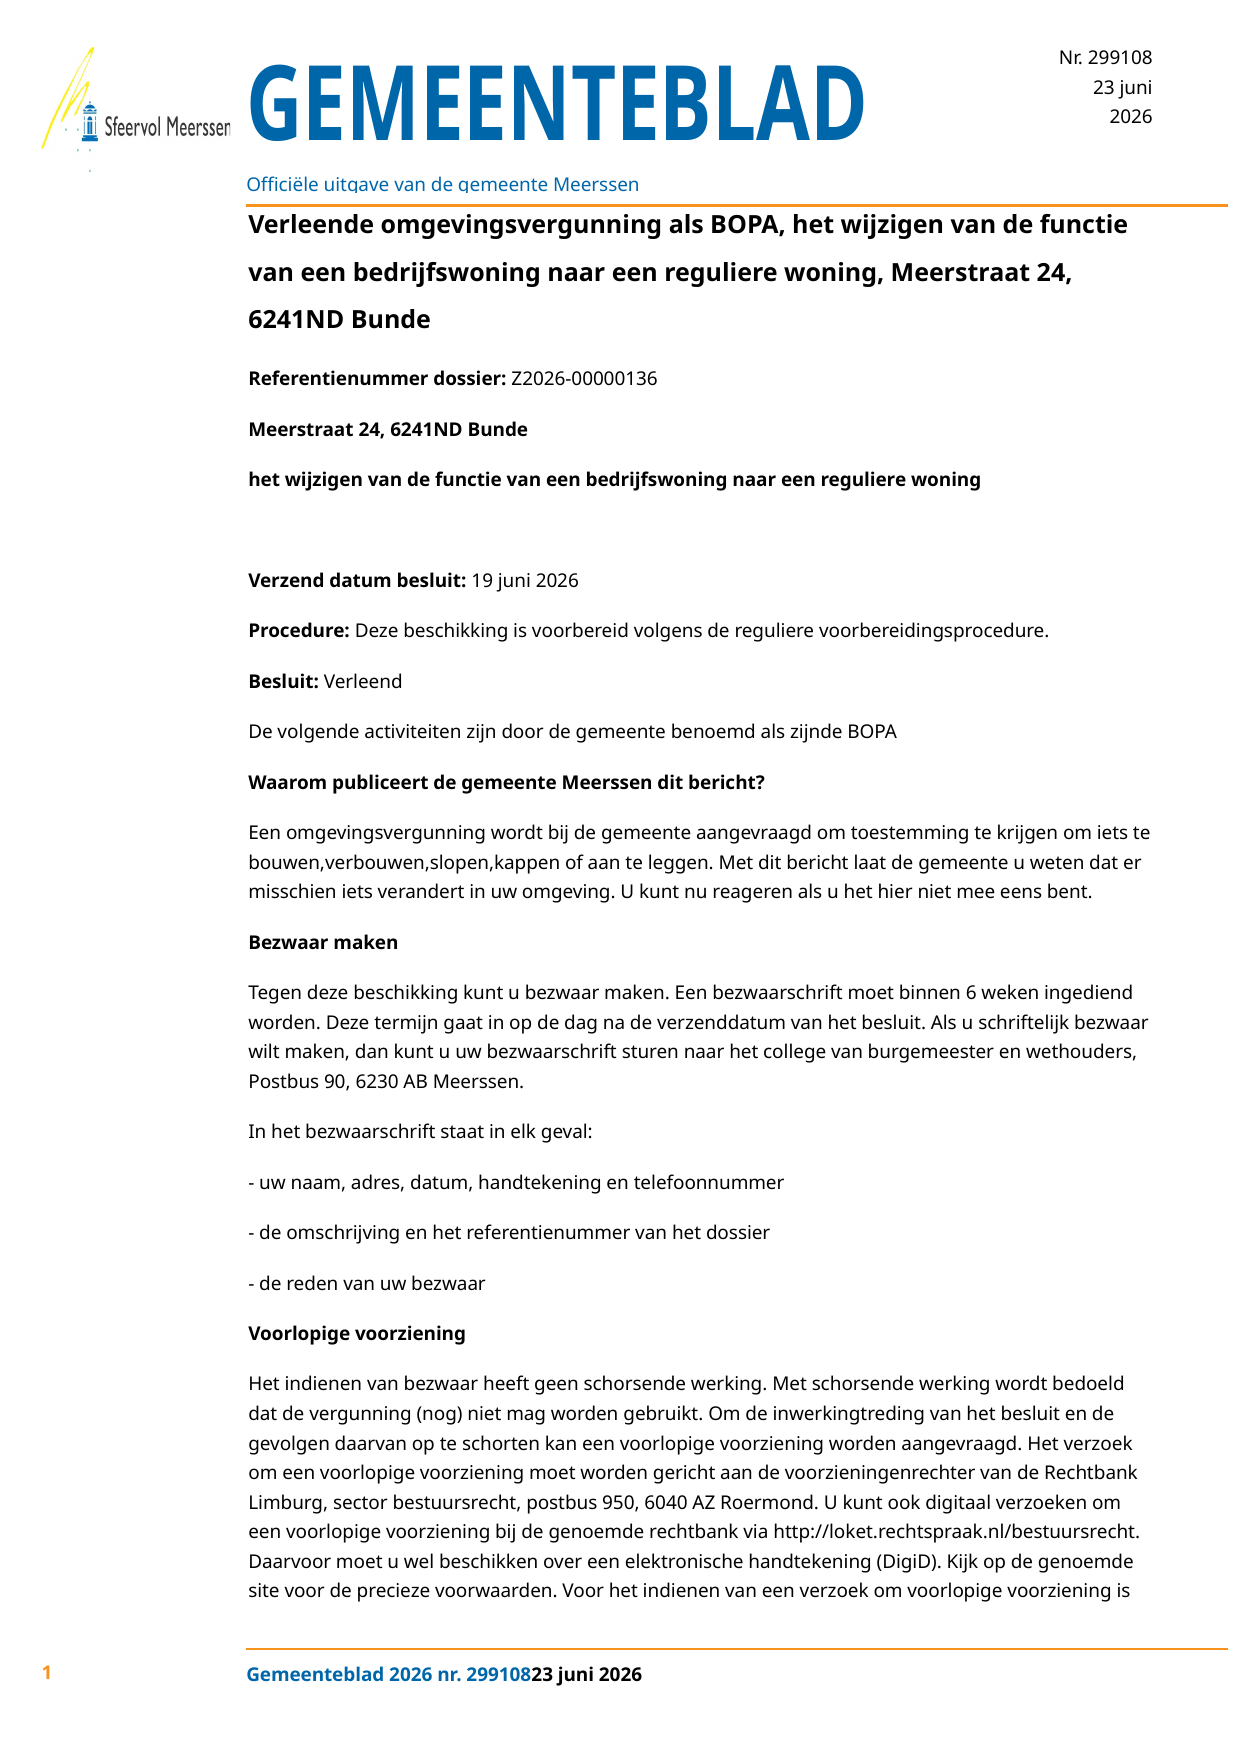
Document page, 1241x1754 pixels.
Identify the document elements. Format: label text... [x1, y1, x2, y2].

text Procedure: Deze beschikking is voorbereid volgens de reguliere voorbereidingsprocedure. [248, 618, 1152, 643]
text het wijzigen van de functie van een bedrijfswoning naar een reguliere woning [248, 466, 1152, 492]
text - de reden van uw bezwaar [248, 1270, 1152, 1295]
text De volgende activiteiten zijn door de gemeente benoemd als zijnde BOPA [248, 718, 1152, 744]
text - de omschrijving en het referentienummer van het dossier [248, 1219, 1152, 1245]
text Een omgevingsvergunning wordt bij de gemeente aangevraagd om toestemming te krijgen om iets te bouwen,verbouwen,slopen,kappen of aan te leggen. Met dit bericht laat de gemeente u weten dat er misschien iets verandert in uw omgeving. U kunt nu reageren als u het hier niet mee eens bent. [248, 819, 1152, 904]
text Tegen deze beschikking kunt u bezwaar maken. Een bezwaarschrift moet binnen 6 weken ingediend worden. Deze termijn gaat in op de dag na de verzenddatum van het besluit. Als u schriftelijk bezwaar wilt maken, dan kunt u uw bezwaarschrift sturen naar het college van burgemeester en wethouders, Postbus 90, 6230 AB Meerssen. [248, 979, 1152, 1094]
text Verleende omgevingsvergunning als BOPA, het wijzigen van de functie van een bedrijfswoning naar een reguliere woning, Meerstraat 24, 6241ND Bunde [248, 207, 1152, 336]
text Referentienummer dossier: Z2026-00000136 [248, 366, 1152, 391]
text Besluit: Verleend [248, 668, 1152, 694]
picture [41, 47, 231, 172]
text Waarom publiceert de gemeente Meerssen dit bericht? [248, 769, 1152, 794]
text Verzend datum besluit: 19 juni 2026 [248, 567, 1152, 593]
text Voorlopige voorziening [248, 1320, 1152, 1346]
text Meerstraat 24, 6241ND Bunde [248, 416, 1152, 442]
text - uw naam, adres, datum, handtekening en telefoonnummer [248, 1169, 1152, 1194]
text Het indienen van bezwaar heeft geen schorsende werking. Met schorsende werking wordt bedoeld dat de vergunning (nog) niet mag worden gebruikt. Om de inwerkingtreding van het besluit en de gevolgen daarvan op te schorten kan een voorlopige voorziening worden aangevraagd. Het verzoek om een voorlopige voorziening moet worden gericht aan de voorzieningenrechter van de Rechtbank Limburg, sector bestuursrecht, postbus 950, 6040 AZ Roermond. U kunt ook digitaal verzoeken om een voorlopige voorziening bij de genoemde rechtbank via http://loket.rechtspraak.nl/bestuursrecht. Daarvoor moet u wel beschikken over een elektronische handtekening (DigiD). Kijk op de genoemde site voor de precieze voorwaarden. Voor het indienen van een verzoek om voorlopige voorziening is [248, 1371, 1152, 1603]
text In het bezwaarschrift staat in elk geval: [248, 1118, 1152, 1144]
text Bezwaar maken [248, 929, 1152, 954]
